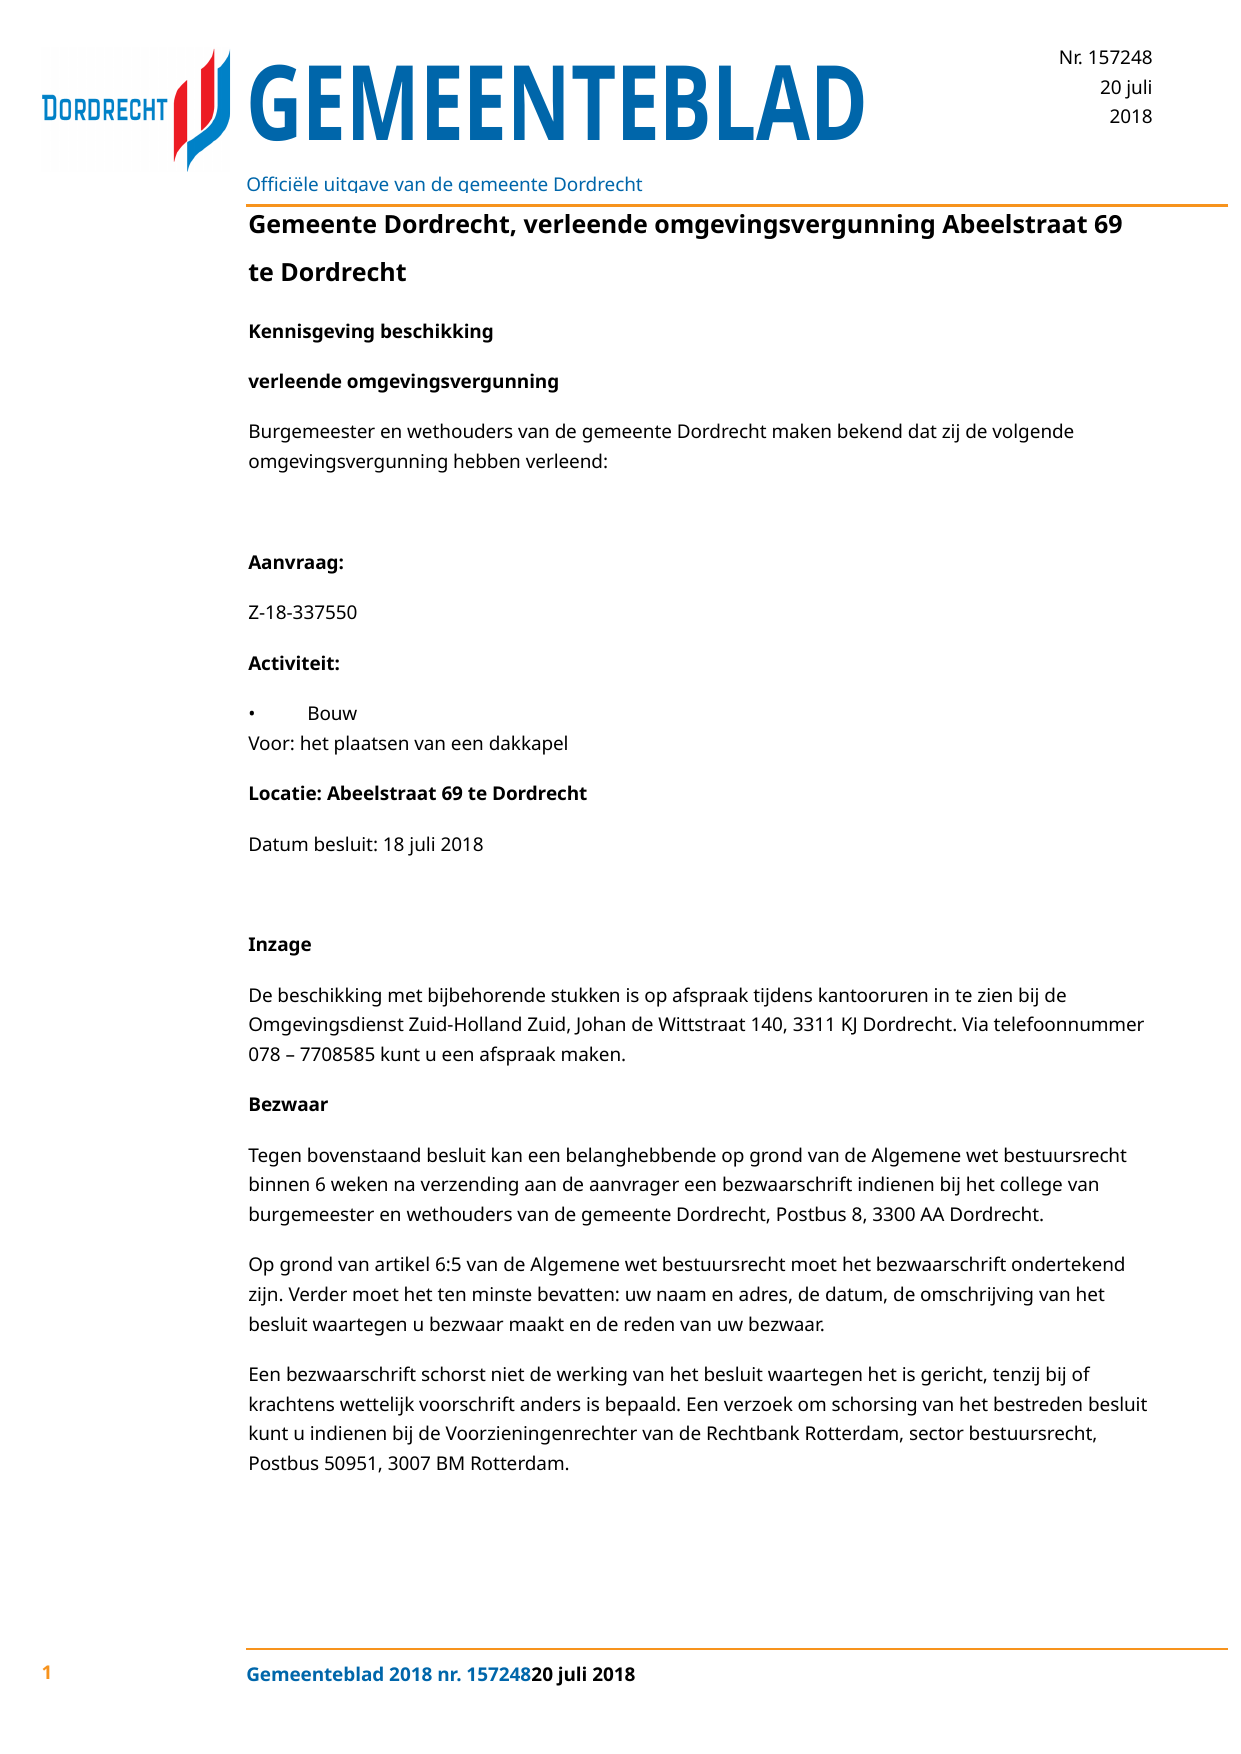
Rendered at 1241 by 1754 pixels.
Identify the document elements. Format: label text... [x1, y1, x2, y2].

text Tegen bovenstaand besluit kan een belanghebbende op grond van de Algemene wet bestuursrecht binnen 6 weken na verzending aan de aanvrager een bezwaarschrift indienen bij het college van burgemeester en wethouders van de gemeente Dordrecht, Postbus 8, 3300 AA Dordrecht. [248, 1142, 1152, 1227]
text Een bezwaarschrift schorst niet de werking van het besluit waartegen het is gericht, tenzij bij of krachtens wettelijk voorschrift anders is bepaald. Een verzoek om schorsing van het bestreden besluit kunt u indienen bij de Voorzieningenrechter van de Rechtbank Rotterdam, sector bestuursrecht, Postbus 50951, 3007 BM Rotterdam. [248, 1361, 1152, 1476]
text Kennisgeving beschikking [248, 318, 1152, 344]
list Bouw [248, 700, 1152, 726]
picture [41, 47, 231, 172]
text Voor: het plaatsen van een dakkapel [248, 730, 1152, 756]
text Datum besluit: 18 juli 2018 [248, 831, 1152, 857]
text Aanvraag: [248, 549, 1152, 575]
text Burgemeester en wethouders van de gemeente Dordrecht maken bekend dat zij de volgende omgevingsvergunning hebben verleend: [248, 419, 1152, 474]
text verleende omgevingsvergunning [248, 368, 1152, 394]
text Bezwaar [248, 1092, 1152, 1117]
text Inzage [248, 932, 1152, 957]
text Op grond van artikel 6:5 van de Algemene wet bestuursrecht moet het bezwaarschrift ondertekend zijn. Verder moet het ten minste bevatten: uw naam en adres, de datum, de omschrijving van het besluit waartegen u bezwaar maakt en de reden van uw bezwaar. [248, 1252, 1152, 1337]
text Activiteit: [248, 650, 1152, 676]
text De beschikking met bijbehorende stukken is op afspraak tijdens kantooruren in te zien bij de Omgevingsdienst Zuid-Holland Zuid, Johan de Wittstraat 140, 3311 KJ Dordrecht. Via telefoonnummer 078 – 7708585 kunt u een afspraak maken. [248, 982, 1152, 1067]
text Locatie: Abeelstraat 69 te Dordrecht [248, 780, 1152, 806]
text Z-18-337550 [248, 599, 1152, 625]
text Gemeente Dordrecht, verleende omgevingsvergunning Abeelstraat 69 te Dordrecht [248, 207, 1152, 288]
